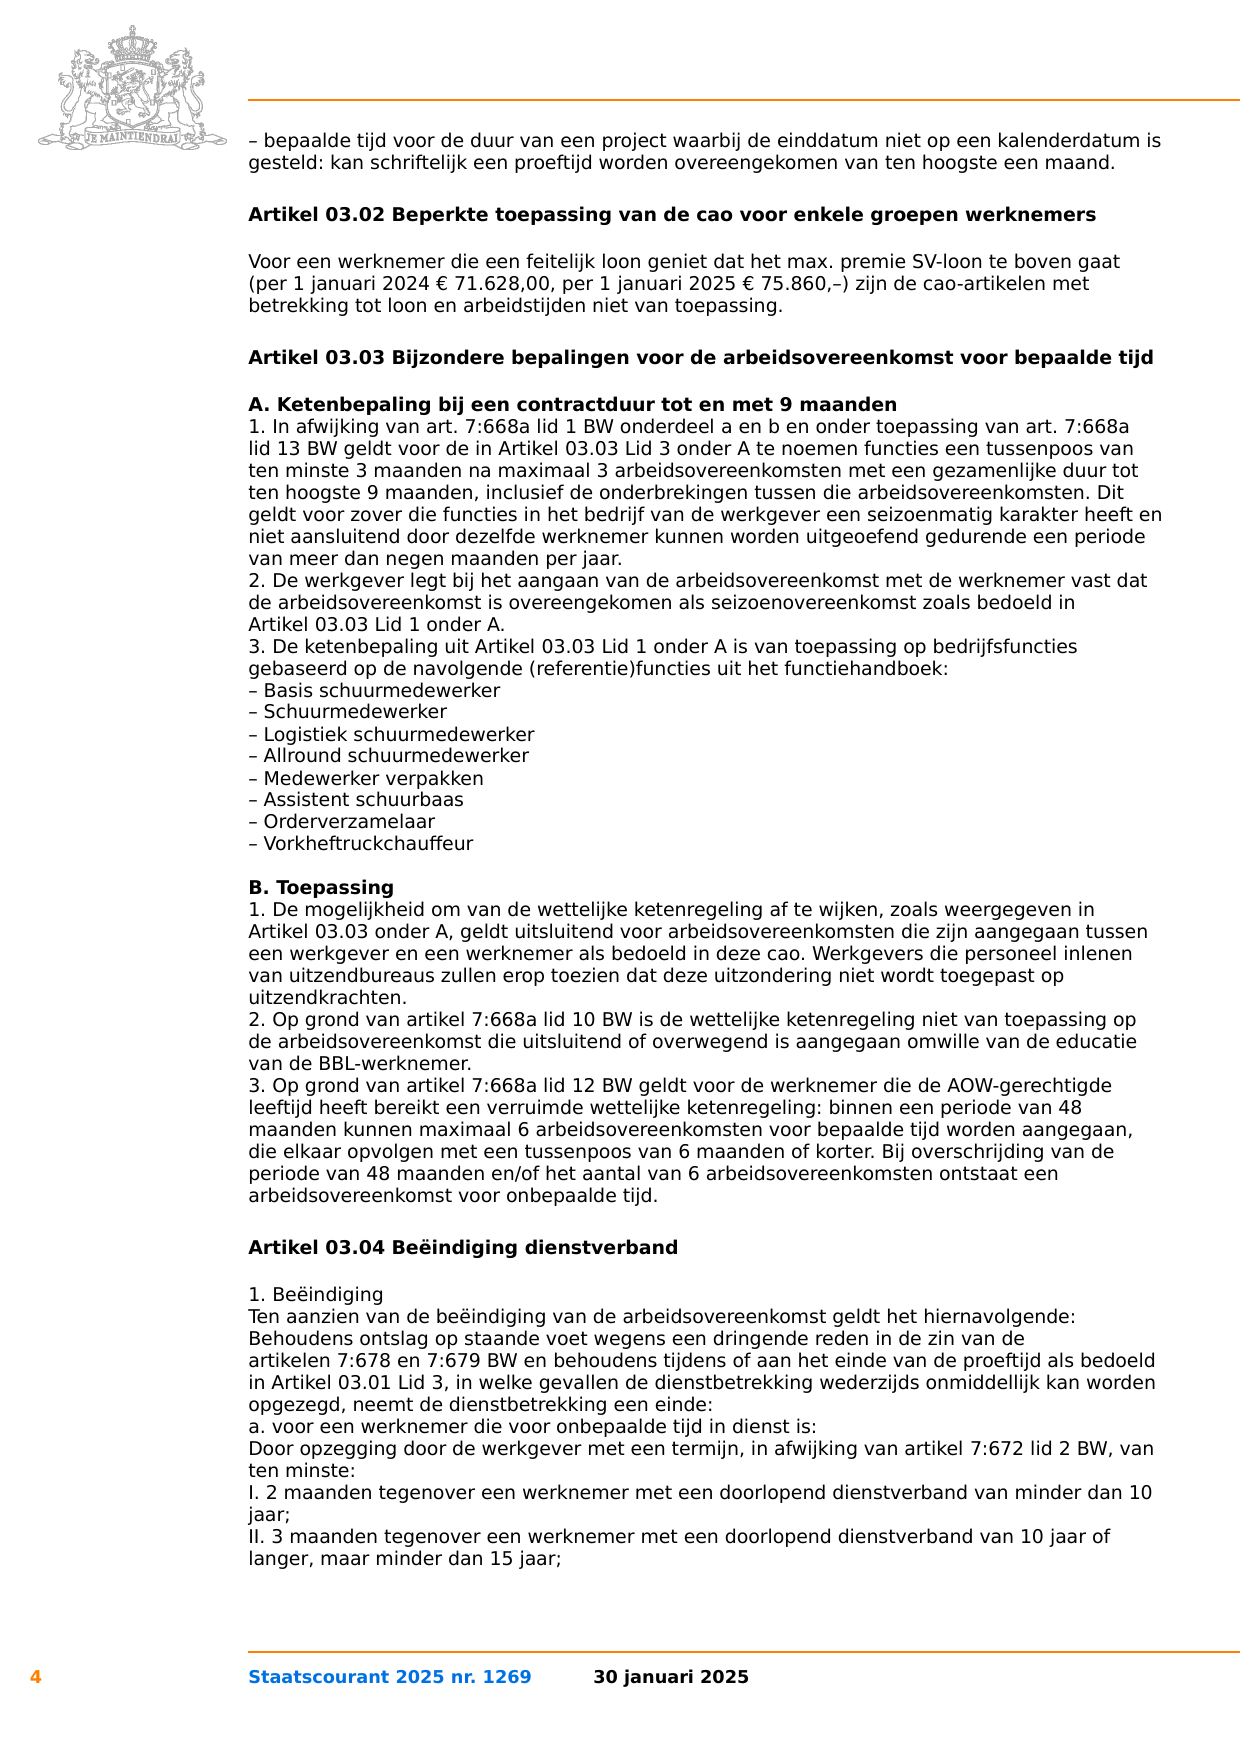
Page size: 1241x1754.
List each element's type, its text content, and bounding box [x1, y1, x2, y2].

text 2. Op grond van artikel 7:668a lid 10 BW is de wettelijke ketenregeling niet van toepassing op de arbeidsovereenkomst die uitsluitend of overwegend is aangegaan omwille van de educatie van de BBL-werknemer. [248, 1009, 1163, 1075]
text II. 3 maanden tegenover een werknemer met een doorlopend dienstverband van 10 jaar of langer, maar minder dan 15 jaar; [248, 1526, 1163, 1569]
text – Basis schuurmedewerker [248, 679, 1163, 701]
text 3. De ketenbepaling uit Artikel 03.03 Lid 1 onder A is van toepassing op bedrijfsfuncties gebaseerd op de navolgende (referentie)functies uit het functiehandboek: [248, 636, 1163, 679]
text – Vorkheftruckchauffeur [248, 833, 1163, 855]
text 2. De werkgever legt bij het aangaan van de arbeidsovereenkomst met de werknemer vast dat de arbeidsovereenkomst is overeengekomen als seizoenovereenkomst zoals bedoeld in Artikel 03.03 Lid 1 onder A. [248, 569, 1163, 636]
subtitle A. Ketenbepaling bij een contractduur tot en met 9 maanden [248, 394, 1163, 416]
text – Medewerker verpakken [248, 767, 1163, 789]
subtitle B. Toepassing [248, 877, 1163, 899]
text a. voor een werknemer die voor onbepaalde tijd in dienst is: [248, 1416, 1163, 1438]
text Ten aanzien van de beëindiging van de arbeidsovereenkomst geldt het hiernavolgende: Behoudens ontslag op staande voet wegens een dringende reden in de zin van de artikelen 7:678 en 7:679 BW en behoudens tijdens of aan het einde van de proeftijd als bedoeld in Artikel 03.01 Lid 3, in welke gevallen de dienstbetrekking wederzijds onmiddellijk kan worden opgezegd, neemt de dienstbetrekking een einde: [248, 1306, 1163, 1416]
picture [38, 25, 227, 150]
text Door opzegging door de werkgever met een termijn, in afwijking van artikel 7:672 lid 2 BW, van ten minste: [248, 1438, 1163, 1482]
text – bepaalde tijd voor de duur van een project waarbij de einddatum niet op een kalenderdatum is gesteld: kan schriftelijk een proeftijd worden overeengekomen van ten hoogste een maand. [248, 130, 1163, 174]
text – Schuurmedewerker [248, 701, 1163, 723]
text I. 2 maanden tegenover een werknemer met een doorlopend dienstverband van minder dan 10 jaar; [248, 1482, 1163, 1526]
subtitle Artikel 03.04 Beëindiging dienstverband [248, 1237, 1163, 1259]
text 3. Op grond van artikel 7:668a lid 12 BW geldt voor de werknemer die de AOW-gerechtigde leeftijd heeft bereikt een verruimde wettelijke ketenregeling: binnen een periode van 48 maanden kunnen maximaal 6 arbeidsovereenkomsten voor bepaalde tijd worden aangegaan, die elkaar opvolgen met een tussenpoos van 6 maanden of korter. Bij overschrijding van de periode van 48 maanden en/of het aantal van 6 arbeidsovereenkomsten ontstaat een arbeidsovereenkomst voor onbepaalde tijd. [248, 1075, 1163, 1207]
text 1. Beëindiging [248, 1284, 1163, 1306]
text – Allround schuurmedewerker [248, 745, 1163, 767]
subtitle Artikel 03.02 Beperkte toepassing van de cao voor enkele groepen werknemers [248, 204, 1163, 226]
text – Assistent schuurbaas [248, 789, 1163, 811]
text – Logistiek schuurmedewerker [248, 723, 1163, 745]
text 1. De mogelijkheid om van de wettelijke ketenregeling af te wijken, zoals weergegeven in Artikel 03.03 onder A, geldt uitsluitend voor arbeidsovereenkomsten die zijn aangegaan tussen een werkgever en een werknemer als bedoeld in deze cao. Werkgevers die personeel inlenen van uitzendbureaus zullen erop toezien dat deze uitzondering niet wordt toegepast op uitzendkrachten. [248, 899, 1163, 1009]
text 1. In afwijking van art. 7:668a lid 1 BW onderdeel a en b en onder toepassing van art. 7:668a lid 13 BW geldt voor de in Artikel 03.03 Lid 3 onder A te noemen functies een tussenpoos van ten minste 3 maanden na maximaal 3 arbeidsovereenkomsten met een gezamenlijke duur tot ten hoogste 9 maanden, inclusief de onderbrekingen tussen die arbeidsovereenkomsten. Dit geldt voor zover die functies in het bedrijf van de werkgever een seizoenmatig karakter heeft en niet aansluitend door dezelfde werknemer kunnen worden uitgeoefend gedurende een periode van meer dan negen maanden per jaar. [248, 416, 1163, 569]
text Voor een werknemer die een feitelijk loon geniet dat het max. premie SV-loon te boven gaat (per 1 januari 2024 € 71.628,00, per 1 januari 2025 € 75.860,–) zijn de cao-artikelen met betrekking tot loon en arbeidstijden niet van toepassing. [248, 251, 1163, 317]
text – Orderverzamelaar [248, 811, 1163, 833]
subtitle Artikel 03.03 Bijzondere bepalingen voor de arbeidsovereenkomst voor bepaalde tijd [248, 347, 1163, 369]
